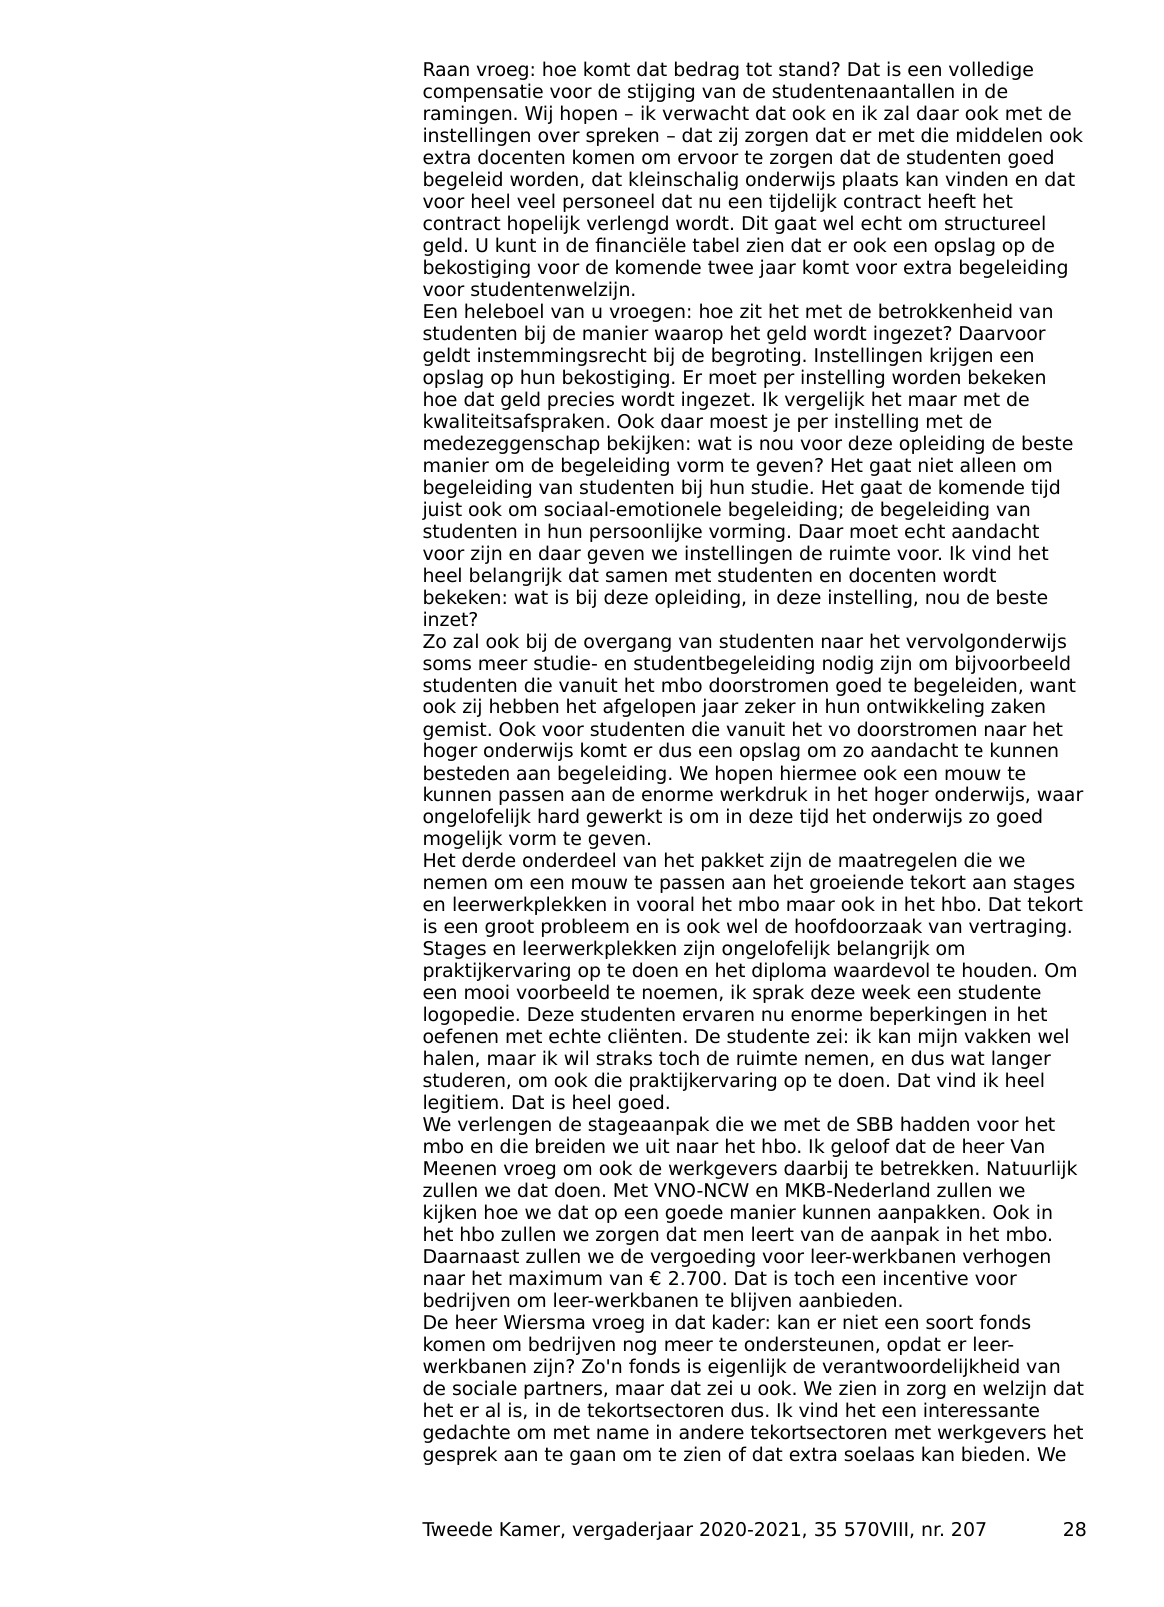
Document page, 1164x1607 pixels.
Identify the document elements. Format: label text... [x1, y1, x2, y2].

text Raan vroeg: hoe komt dat bedrag tot stand? Dat is een volledige compensatie voor de stijging van de studentenaantallen in de ramingen. Wij hopen – ik verwacht dat ook en ik zal daar ook met de instellingen over spreken – dat zij zorgen dat er met die middelen ook extra docenten komen om ervoor te zorgen dat de studenten goed begeleid worden, dat kleinschalig onderwijs plaats kan vinden en dat voor heel veel personeel dat nu een tijdelijk contract heeft het contract hopelijk verlengd wordt. Dit gaat wel echt om structureel geld. U kunt in de financiële tabel zien dat er ook een opslag op de bekostiging voor de komende twee jaar komt voor extra begeleiding voor studentenwelzijn. [422, 59, 1087, 301]
text Een heleboel van u vroegen: hoe zit het met de betrokkenheid van studenten bij de manier waarop het geld wordt ingezet? Daarvoor geldt instemmingsrecht bij de begroting. Instellingen krijgen een opslag op hun bekostiging. Er moet per instelling worden bekeken hoe dat geld precies wordt ingezet. Ik vergelijk het maar met de kwaliteitsafspraken. Ook daar moest je per instelling met de medezeggenschap bekijken: wat is nou voor deze opleiding de beste manier om de begeleiding vorm te geven? Het gaat niet alleen om begeleiding van studenten bij hun studie. Het gaat de komende tijd juist ook om sociaal-emotionele begeleiding; de begeleiding van studenten in hun persoonlijke vorming. Daar moet echt aandacht voor zijn en daar geven we instellingen de ruimte voor. Ik vind het heel belangrijk dat samen met studenten en docenten wordt bekeken: wat is bij deze opleiding, in deze instelling, nou de beste inzet? [422, 301, 1087, 631]
text De heer Wiersma vroeg in dat kader: kan er niet een soort fonds komen om bedrijven nog meer te ondersteunen, opdat er leer-werkbanen zijn? Zo'n fonds is eigenlijk de verantwoordelijkheid van de sociale partners, maar dat zei u ook. We zien in zorg en welzijn dat het er al is, in de tekortsectoren dus. Ik vind het een interessante gedachte om met name in andere tekortsectoren met werkgevers het gesprek aan te gaan om te zien of dat extra soelaas kan bieden. We [422, 1312, 1087, 1466]
text Zo zal ook bij de overgang van studenten naar het vervolgonderwijs soms meer studie- en studentbegeleiding nodig zijn om bijvoorbeeld studenten die vanuit het mbo doorstromen goed te begeleiden, want ook zij hebben het afgelopen jaar zeker in hun ontwikkeling zaken gemist. Ook voor studenten die vanuit het vo doorstromen naar het hoger onderwijs komt er dus een opslag om zo aandacht te kunnen besteden aan begeleiding. We hopen hiermee ook een mouw te kunnen passen aan de enorme werkdruk in het hoger onderwijs, waar ongelofelijk hard gewerkt is om in deze tijd het onderwijs zo goed mogelijk vorm te geven. [422, 631, 1087, 850]
text Het derde onderdeel van het pakket zijn de maatregelen die we nemen om een mouw te passen aan het groeiende tekort aan stages en leerwerkplekken in vooral het mbo maar ook in het hbo. Dat tekort is een groot probleem en is ook wel de hoofdoorzaak van vertraging. Stages en leerwerkplekken zijn ongelofelijk belangrijk om praktijkervaring op te doen en het diploma waardevol te houden. Om een mooi voorbeeld te noemen, ik sprak deze week een studente logopedie. Deze studenten ervaren nu enorme beperkingen in het oefenen met echte cliënten. De studente zei: ik kan mijn vakken wel halen, maar ik wil straks toch de ruimte nemen, en dus wat langer studeren, om ook die praktijkervaring op te doen. Dat vind ik heel legitiem. Dat is heel goed. [422, 850, 1087, 1114]
text We verlengen de stageaanpak die we met de SBB hadden voor het mbo en die breiden we uit naar het hbo. Ik geloof dat de heer Van Meenen vroeg om ook de werkgevers daarbij te betrekken. Natuurlijk zullen we dat doen. Met VNO-NCW en MKB-Nederland zullen we kijken hoe we dat op een goede manier kunnen aanpakken. Ook in het hbo zullen we zorgen dat men leert van de aanpak in het mbo. Daarnaast zullen we de vergoeding voor leer-werkbanen verhogen naar het maximum van € 2.700. Dat is toch een incentive voor bedrijven om leer-werkbanen te blijven aanbieden. [422, 1114, 1087, 1312]
